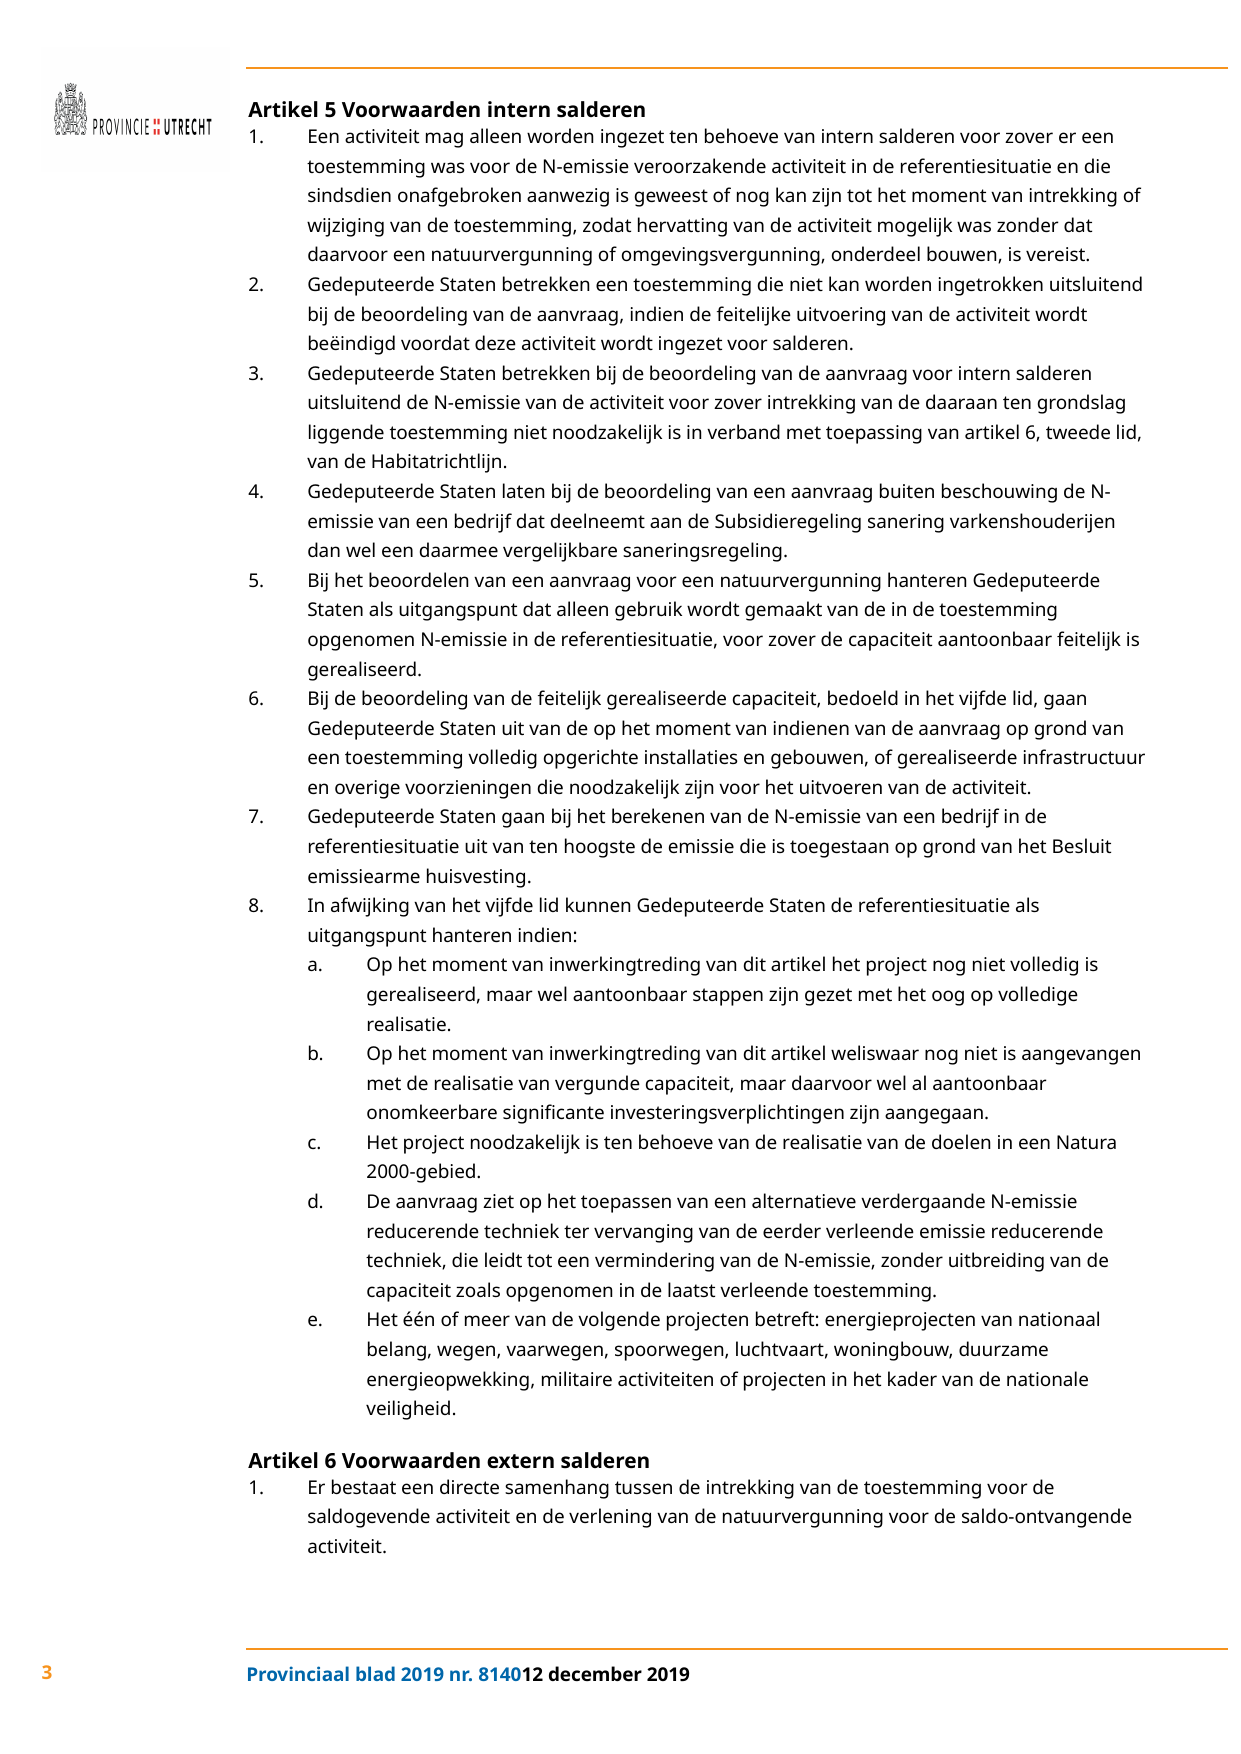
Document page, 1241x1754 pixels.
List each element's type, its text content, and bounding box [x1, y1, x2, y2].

list Op het moment van inwerkingtreding van dit artikel het project nog niet volledig is gerealiseerd, maar wel aantoonbaar stappen zijn gezet met het oog op volledige realisatie. [307, 952, 1152, 1036]
list Gedeputeerde Staten laten bij de beoordeling van een aanvraag buiten beschouwing de N-emissie van een bedrijf dat deelneemt aan de Subsidieregeling sanering varkenshouderijen dan wel een daarmee vergelijkbare saneringsregeling. [248, 478, 1152, 563]
list In afwijking van het vijfde lid kunnen Gedeputeerde Staten de referentiesituatie als uitgangspunt hanteren indien: [248, 892, 1152, 948]
list Bij de beoordeling van de feitelijk gerealiseerde capaciteit, bedoeld in het vijfde lid, gaan Gedeputeerde Staten uit van de op het moment van indienen van de aanvraag op grond van een toestemming volledig opgerichte installaties en gebouwen, of gerealiseerde infrastructuur en overige voorzieningen die noodzakelijk zijn voor het uitvoeren van de activiteit. [248, 685, 1152, 800]
list Een activiteit mag alleen worden ingezet ten behoeve van intern salderen voor zover er een toestemming was voor de N-emissie veroorzakende activiteit in de referentiesituatie en die sindsdien onafgebroken aanwezig is geweest of nog kan zijn tot het moment van intrekking of wijziging van de toestemming, zodat hervatting van de activiteit mogelijk was zonder dat daarvoor een natuurvergunning of omgevingsvergunning, onderdeel bouwen, is vereist. [248, 123, 1152, 267]
list Het één of meer van de volgende projecten betreft: energieprojecten van nationaal belang, wegen, vaarwegen, spoorwegen, luchtvaart, woningbouw, duurzame energieopwekking, militaire activiteiten of projecten in het kader van de nationale veiligheid. [307, 1307, 1152, 1421]
list Bij het beoordelen van een aanvraag voor een natuurvergunning hanteren Gedeputeerde Staten als uitgangspunt dat alleen gebruik wordt gemaakt van de in de toestemming opgenomen N-emissie in de referentiesituatie, voor zover de capaciteit aantoonbaar feitelijk is gerealiseerd. [248, 567, 1152, 681]
list Gedeputeerde Staten betrekken een toestemming die niet kan worden ingetrokken uitsluitend bij de beoordeling van de aanvraag, indien de feitelijke uitvoering van de activiteit wordt beëindigd voordat deze activiteit wordt ingezet voor salderen. [248, 271, 1152, 356]
list Gedeputeerde Staten gaan bij het berekenen van de N-emissie van een bedrijf in de referentiesituatie uit van ten hoogste de emissie die is toegestaan op grond van het Besluit emissiearme huisvesting. [248, 804, 1152, 888]
list Er bestaat een directe samenhang tussen de intrekking van de toestemming voor de saldogevende activiteit en de verlening van de natuurvergunning voor de saldo-ontvangende activiteit. [248, 1474, 1152, 1559]
text Artikel 5 Voorwaarden intern salderen [248, 95, 1152, 123]
list De aanvraag ziet op het toepassen van een alternatieve verdergaande N-emissie reducerende techniek ter vervanging van de eerder verleende emissie reducerende techniek, die leidt tot een vermindering van de N-emissie, zonder uitbreiding van de capaciteit zoals opgenomen in de laatst verleende toestemming. [307, 1188, 1152, 1303]
list Het project noodzakelijk is ten behoeve van de realisatie van de doelen in een Natura 2000-gebied. [307, 1129, 1152, 1184]
text Artikel 6 Voorwaarden extern salderen [248, 1446, 1152, 1474]
picture [41, 47, 231, 172]
list Op het moment van inwerkingtreding van dit artikel weliswaar nog niet is aangevangen met de realisatie van vergunde capaciteit, maar daarvoor wel al aantoonbaar onomkeerbare significante investeringsverplichtingen zijn aangegaan. [307, 1040, 1152, 1125]
list Gedeputeerde Staten betrekken bij de beoordeling van de aanvraag voor intern salderen uitsluitend de N-emissie van de activiteit voor zover intrekking van de daaraan ten grondslag liggende toestemming niet noodzakelijk is in verband met toepassing van artikel 6, tweede lid, van de Habitatrichtlijn. [248, 360, 1152, 474]
